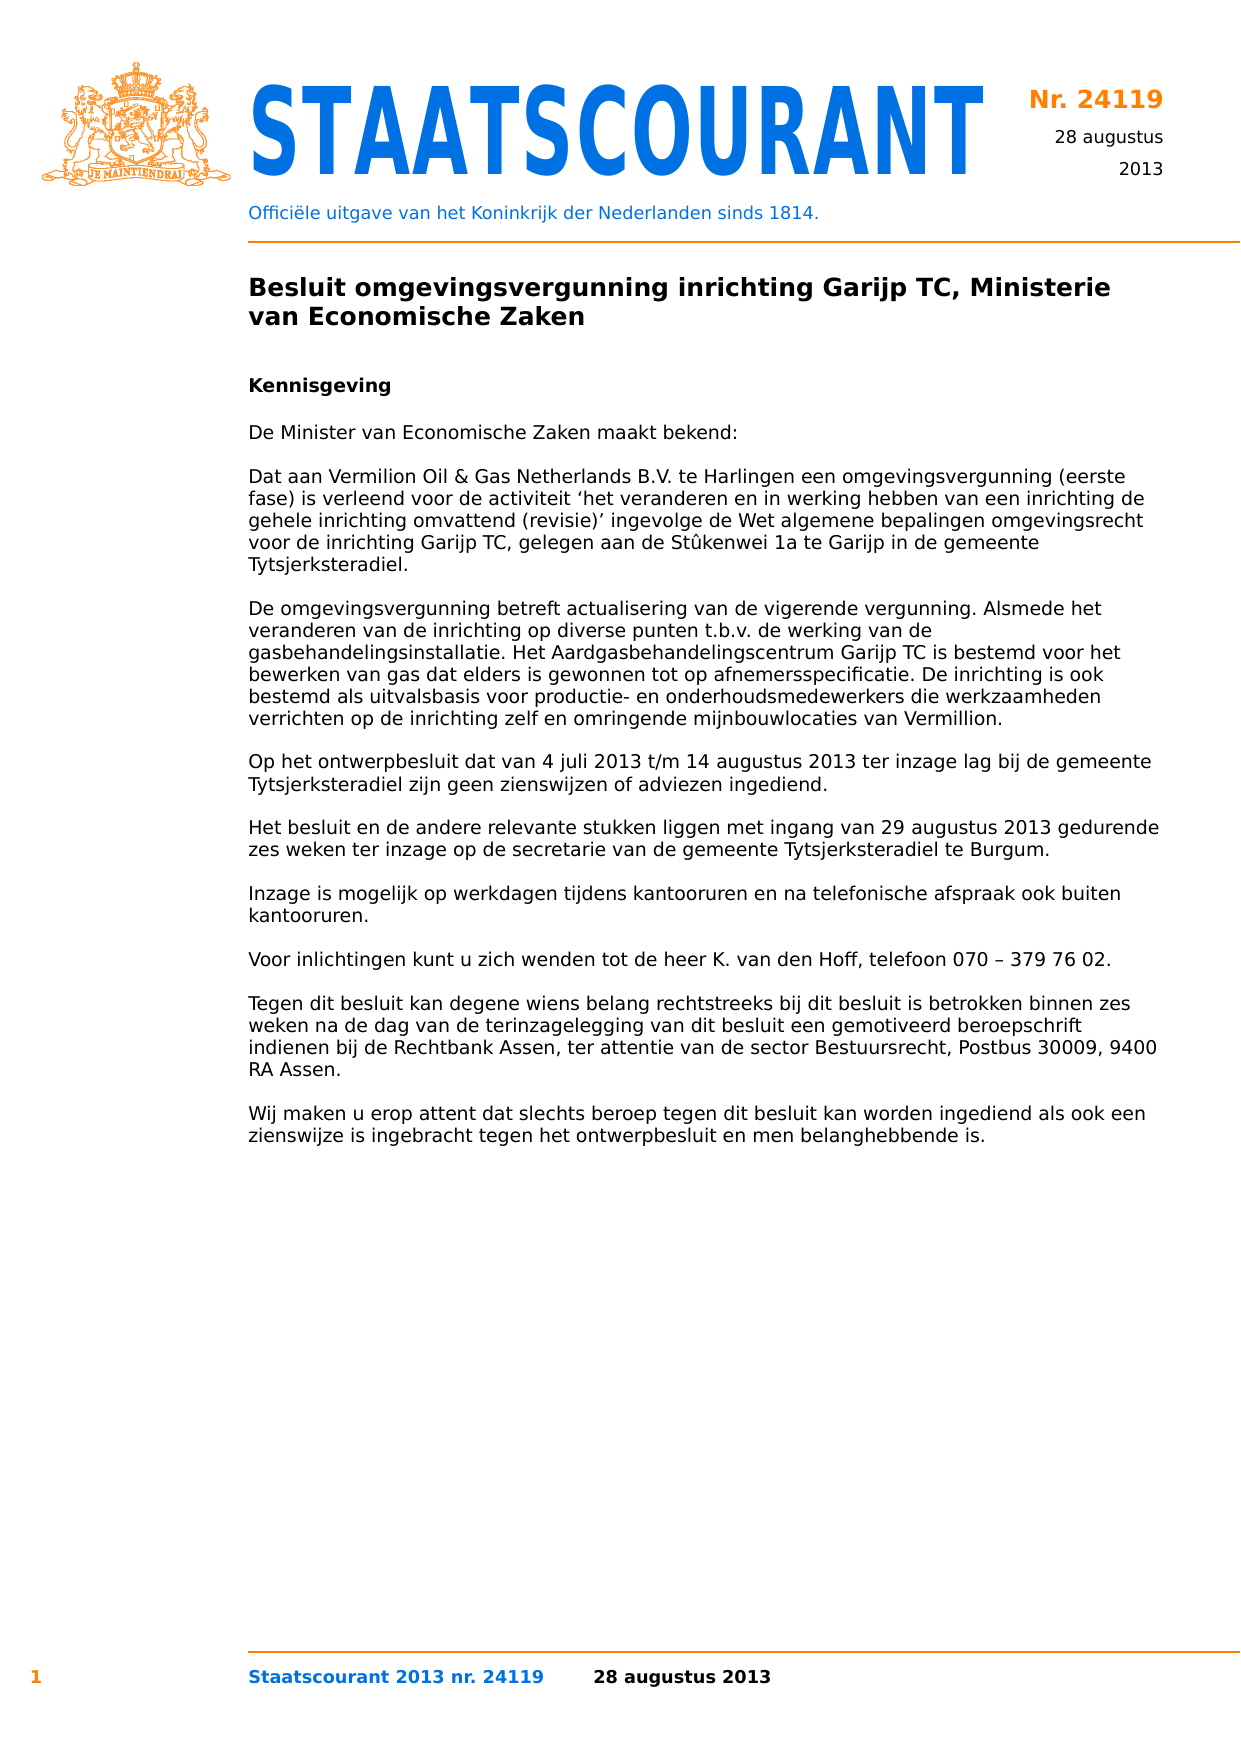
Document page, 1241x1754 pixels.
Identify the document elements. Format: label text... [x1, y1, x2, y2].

text Wij maken u erop attent dat slechts beroep tegen dit besluit kan worden ingediend als ook een zienswijze is ingebracht tegen het ontwerpbesluit en men belanghebbende is. [248, 1103, 1163, 1147]
text Op het ontwerpbesluit dat van 4 juli 2013 t/m 14 augustus 2013 ter inzage lag bij de gemeente Tytsjerksteradiel zijn geen zienswijzen of adviezen ingediend. [248, 751, 1163, 795]
text Dat aan Vermilion Oil & Gas Netherlands B.V. te Harlingen een omgevingsvergunning (eerste fase) is verleend voor de activiteit ‘het veranderen en in werking hebben van een inrichting de gehele inrichting omvattend (revisie)’ ingevolge de Wet algemene bepalingen omgevingsrecht voor de inrichting Garijp TC, gelegen aan de Stûkenwei 1a te Garijp in de gemeente Tytsjerksteradiel. [248, 466, 1163, 576]
table_cell 28 augustus [998, 121, 1240, 153]
text Het besluit en de andere relevante stukken liggen met ingang van 29 augustus 2013 gedurende zes weken ter inzage op de secretarie van de gemeente Tytsjerksteradiel te Burgum. [248, 817, 1163, 861]
table_header [25, 62, 248, 241]
table_cell 2013 [998, 153, 1240, 203]
subtitle Besluit omgevingsvergunning inrichting Garijp TC, Ministerie van Economische Zaken [248, 273, 1163, 331]
picture [41, 62, 231, 186]
subtitle Kennisgeving [248, 375, 1163, 397]
table_cell Officiële uitgave van het Koninkrijk der Nederlanden sinds 1814. [248, 203, 1240, 241]
text De Minister van Economische Zaken maakt bekend: [248, 422, 1163, 444]
text Voor inlichtingen kunt u zich wenden tot de heer K. van den Hoff, telefoon 070 – 379 76 02. [248, 949, 1163, 971]
text De omgevingsvergunning betreft actualisering van de vigerende vergunning. Alsmede het veranderen van de inrichting op diverse punten t.b.v. de werking van de gasbehandelingsinstallatie. Het Aardgasbehandelingscentrum Garijp TC is bestemd voor het bewerken van gas dat elders is gewonnen tot op afnemersspecificatie. De inrichting is ook bestemd als uitvalsbasis voor productie- en onderhoudsmedewerkers die werkzaamheden verrichten op de inrichting zelf en omringende mijnbouwlocaties van Vermillion. [248, 598, 1163, 729]
text Tegen dit besluit kan degene wiens belang rechtstreeks bij dit besluit is betrokken binnen zes weken na de dag van de terinzagelegging van dit besluit een gemotiveerd beroepschrift indienen bij de Rechtbank Assen, ter attentie van de sector Bestuursrecht, Postbus 30009, 9400 RA Assen. [248, 993, 1163, 1081]
table_header STAATSCOURANT [248, 62, 998, 203]
table_header Nr. 24119 [998, 62, 1240, 121]
text Inzage is mogelijk op werkdagen tijdens kantooruren en na telefonische afspraak ook buiten kantooruren. [248, 883, 1163, 927]
